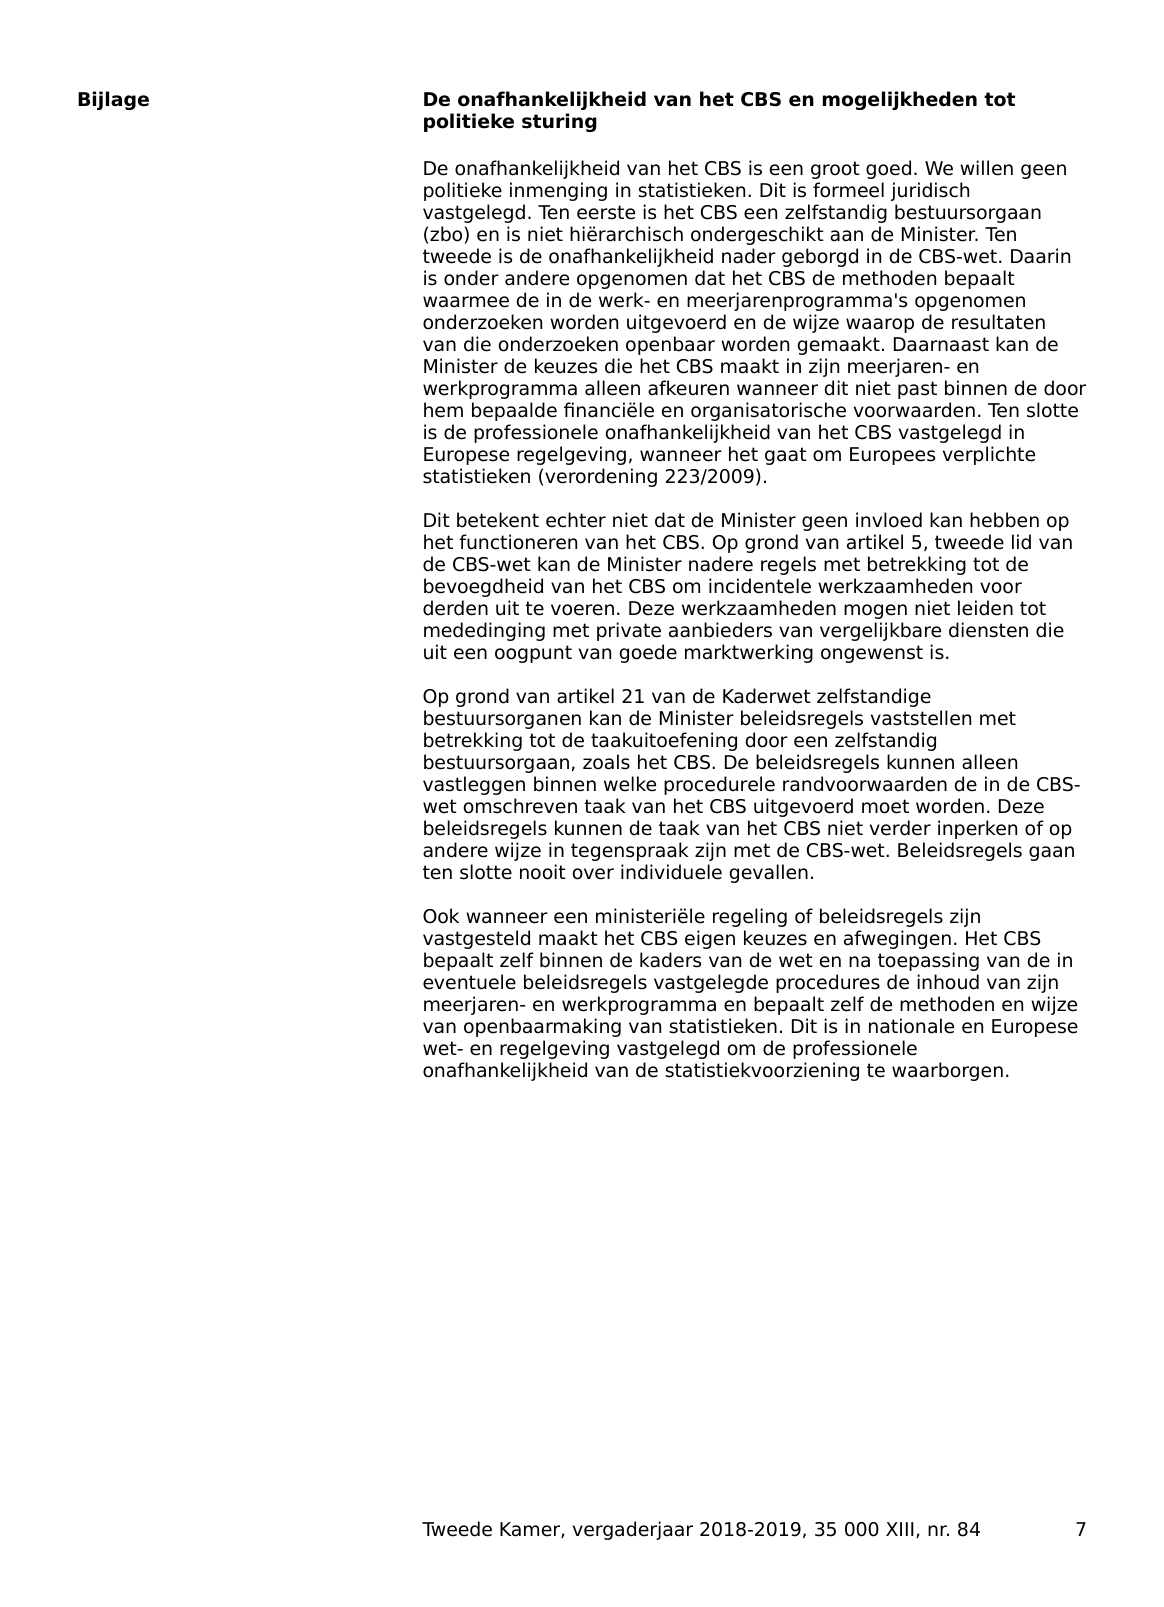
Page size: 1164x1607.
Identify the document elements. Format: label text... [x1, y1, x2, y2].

text Ook wanneer een ministeriële regeling of beleidsregels zijn vastgesteld maakt het CBS eigen keuzes en afwegingen. Het CBS bepaalt zelf binnen de kaders van de wet en na toepassing van de in eventuele beleidsregels vastgelegde procedures de inhoud van zijn meerjaren- en werkprogramma en bepaalt zelf de methoden en wijze van openbaarmaking van statistieken. Dit is in nationale en Europese wet- en regelgeving vastgelegd om de professionele onafhankelijkheid van de statistiekvoorziening te waarborgen. [422, 906, 1087, 1082]
text De onafhankelijkheid van het CBS is een groot goed. We willen geen politieke inmenging in statistieken. Dit is formeel juridisch vastgelegd. Ten eerste is het CBS een zelfstandig bestuursorgaan (zbo) en is niet hiërarchisch ondergeschikt aan de Minister. Ten tweede is de onafhankelijkheid nader geborgd in de CBS-wet. Daarin is onder andere opgenomen dat het CBS de methoden bepaalt waarmee de in de werk- en meerjarenprogramma's opgenomen onderzoeken worden uitgevoerd en de wijze waarop de resultaten van die onderzoeken openbaar worden gemaakt. Daarnaast kan de Minister de keuzes die het CBS maakt in zijn meerjaren- en werkprogramma alleen afkeuren wanneer dit niet past binnen de door hem bepaalde financiële en organisatorische voorwaarden. Ten slotte is de professionele onafhankelijkheid van het CBS vastgelegd in Europese regelgeving, wanneer het gaat om Europees verplichte statistieken (verordening 223/2009). [422, 158, 1087, 488]
text Dit betekent echter niet dat de Minister geen invloed kan hebben op het functioneren van het CBS. Op grond van artikel 5, tweede lid van de CBS-wet kan de Minister nadere regels met betrekking tot de bevoegdheid van het CBS om incidentele werkzaamheden voor derden uit te voeren. Deze werkzaamheden mogen niet leiden tot mededinging met private aanbieders van vergelijkbare diensten die uit een oogpunt van goede marktwerking ongewenst is. [422, 510, 1087, 664]
text Op grond van artikel 21 van de Kaderwet zelfstandige bestuursorganen kan de Minister beleidsregels vaststellen met betrekking tot de taakuitoefening door een zelfstandig bestuursorgaan, zoals het CBS. De beleidsregels kunnen alleen vastleggen binnen welke procedurele randvoorwaarden de in de CBS-wet omschreven taak van het CBS uitgevoerd moet worden. Deze beleidsregels kunnen de taak van het CBS niet verder inperken of op andere wijze in tegenspraak zijn met de CBS-wet. Beleidsregels gaan ten slotte nooit over individuele gevallen. [422, 686, 1087, 884]
subtitle Bijlage De onafhankelijkheid van het CBS en mogelijkheden tot politieke sturing [77, 89, 1087, 133]
